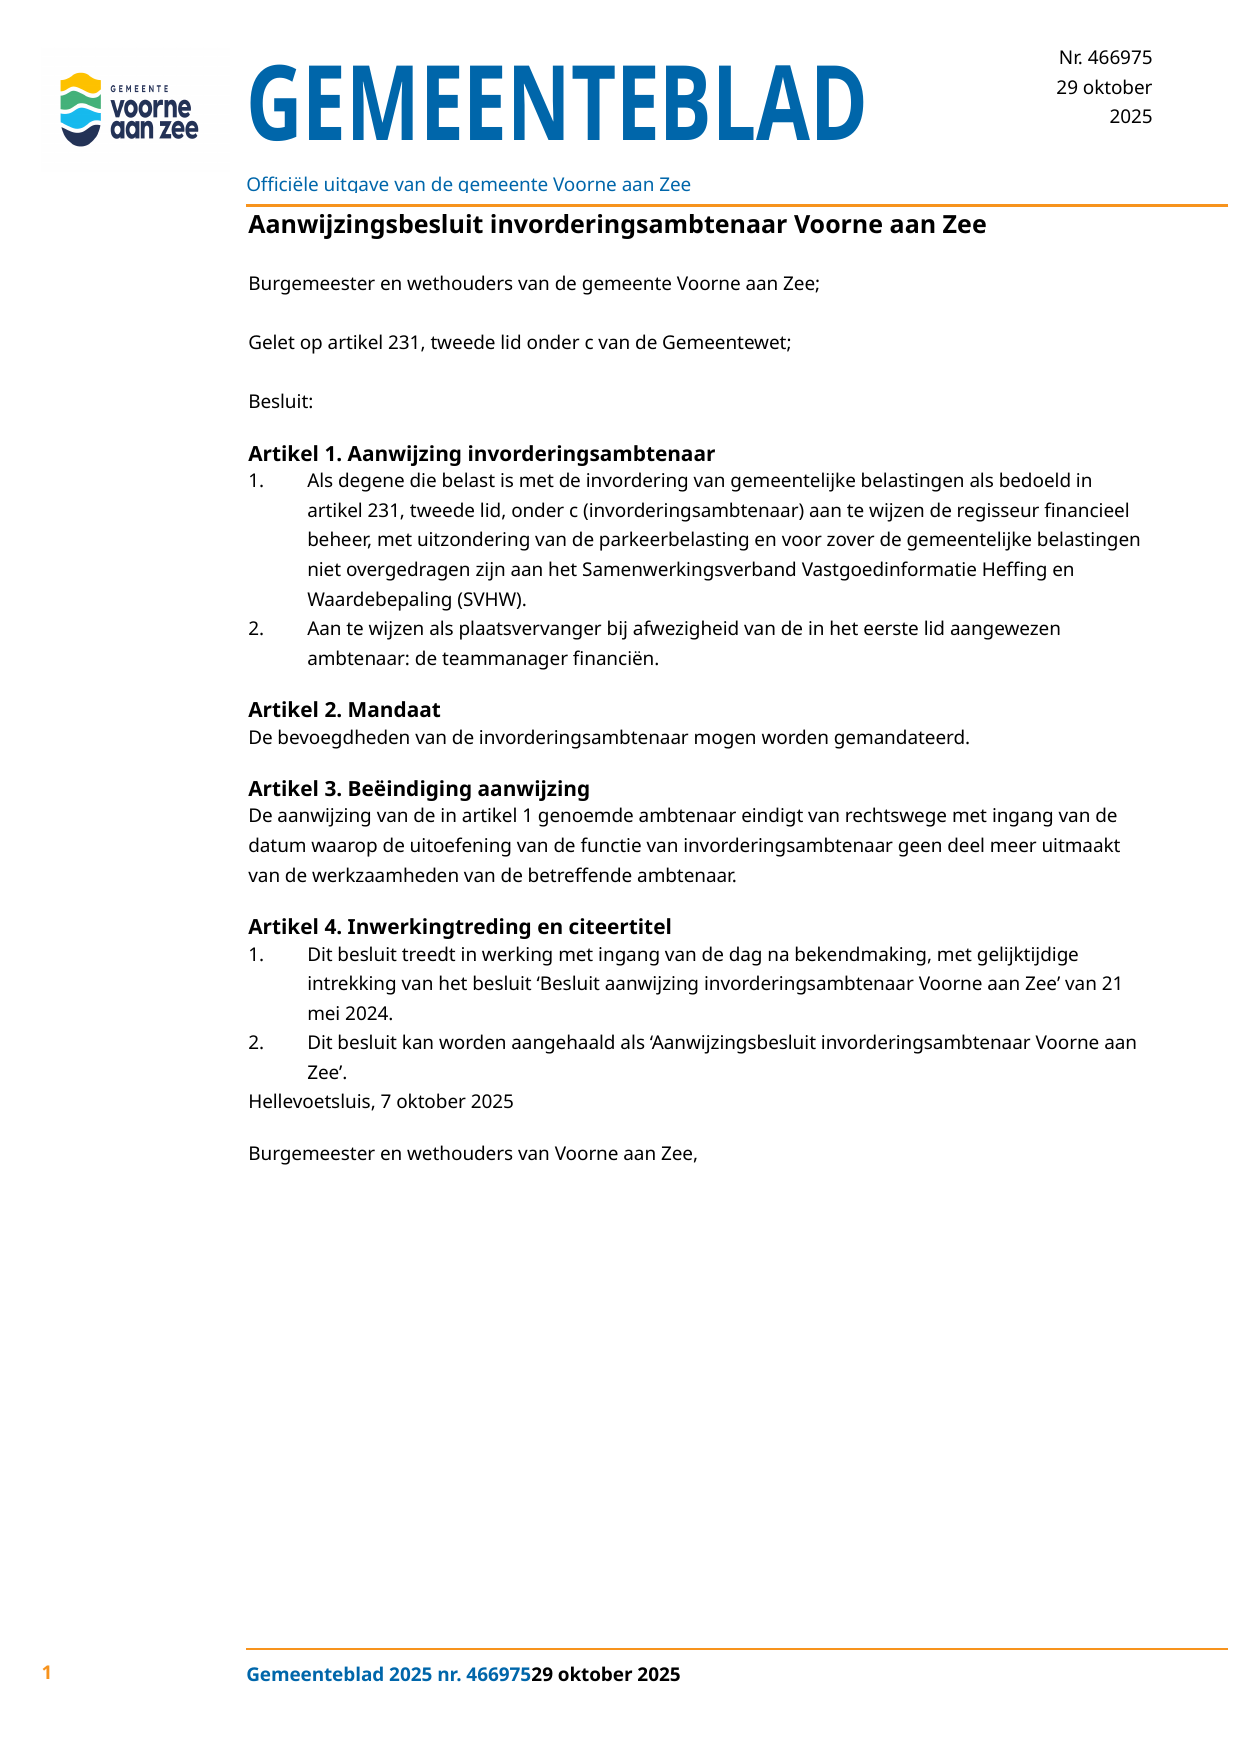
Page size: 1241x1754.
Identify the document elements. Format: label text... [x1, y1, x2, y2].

text Artikel 4. Inwerkingtreding en citeertitel [248, 912, 1152, 941]
text Artikel 3. Beëindiging aanwijzing [248, 774, 1152, 803]
picture [41, 47, 231, 172]
text Artikel 2. Mandaat [248, 695, 1152, 724]
text Burgemeester en wethouders van Voorne aan Zee, [248, 1140, 1152, 1166]
list Aan te wijzen als plaatsvervanger bij afwezigheid van de in het eerste lid aangewezen ambtenaar: de teammanager financiën. [248, 615, 1152, 671]
text Burgemeester en wethouders van de gemeente Voorne aan Zee; [248, 270, 1152, 296]
text Artikel 1. Aanwijzing invorderingsambtenaar [248, 439, 1152, 467]
list Dit besluit treedt in werking met ingang van de dag na bekendmaking, met gelijktijdige intrekking van het besluit ‘Besluit aanwijzing invorderingsambtenaar Voorne aan Zee’ van 21 mei 2024. [248, 941, 1152, 1026]
text De aanwijzing van de in artikel 1 genoemde ambtenaar eindigt van rechtswege met ingang van de datum waarop de uitoefening van de functie van invorderingsambtenaar geen deel meer uitmaakt van de werkzaamheden van de betreffende ambtenaar. [248, 803, 1152, 888]
text Hellevoetsluis, 7 oktober 2025 [248, 1089, 1152, 1114]
text De bevoegdheden van de invorderingsambtenaar mogen worden gemandateerd. [248, 724, 1152, 749]
list Als degene die belast is met de invordering van gemeentelijke belastingen als bedoeld in artikel 231, tweede lid, onder c (invorderingsambtenaar) aan te wijzen de regisseur financieel beheer, met uitzondering van de parkeerbelasting en voor zover de gemeentelijke belastingen niet overgedragen zijn aan het Samenwerkingsverband Vastgoedinformatie Heffing en Waardebepaling (SVHW). [248, 467, 1152, 612]
text Besluit: [248, 389, 1152, 414]
text Gelet op artikel 231, tweede lid onder c van de Gemeentewet; [248, 329, 1152, 355]
list Dit besluit kan worden aangehaald als ‘Aanwijzingsbesluit invorderingsambtenaar Voorne aan Zee’. [248, 1029, 1152, 1085]
text Aanwijzingsbesluit invorderingsambtenaar Voorne aan Zee [248, 207, 1152, 241]
